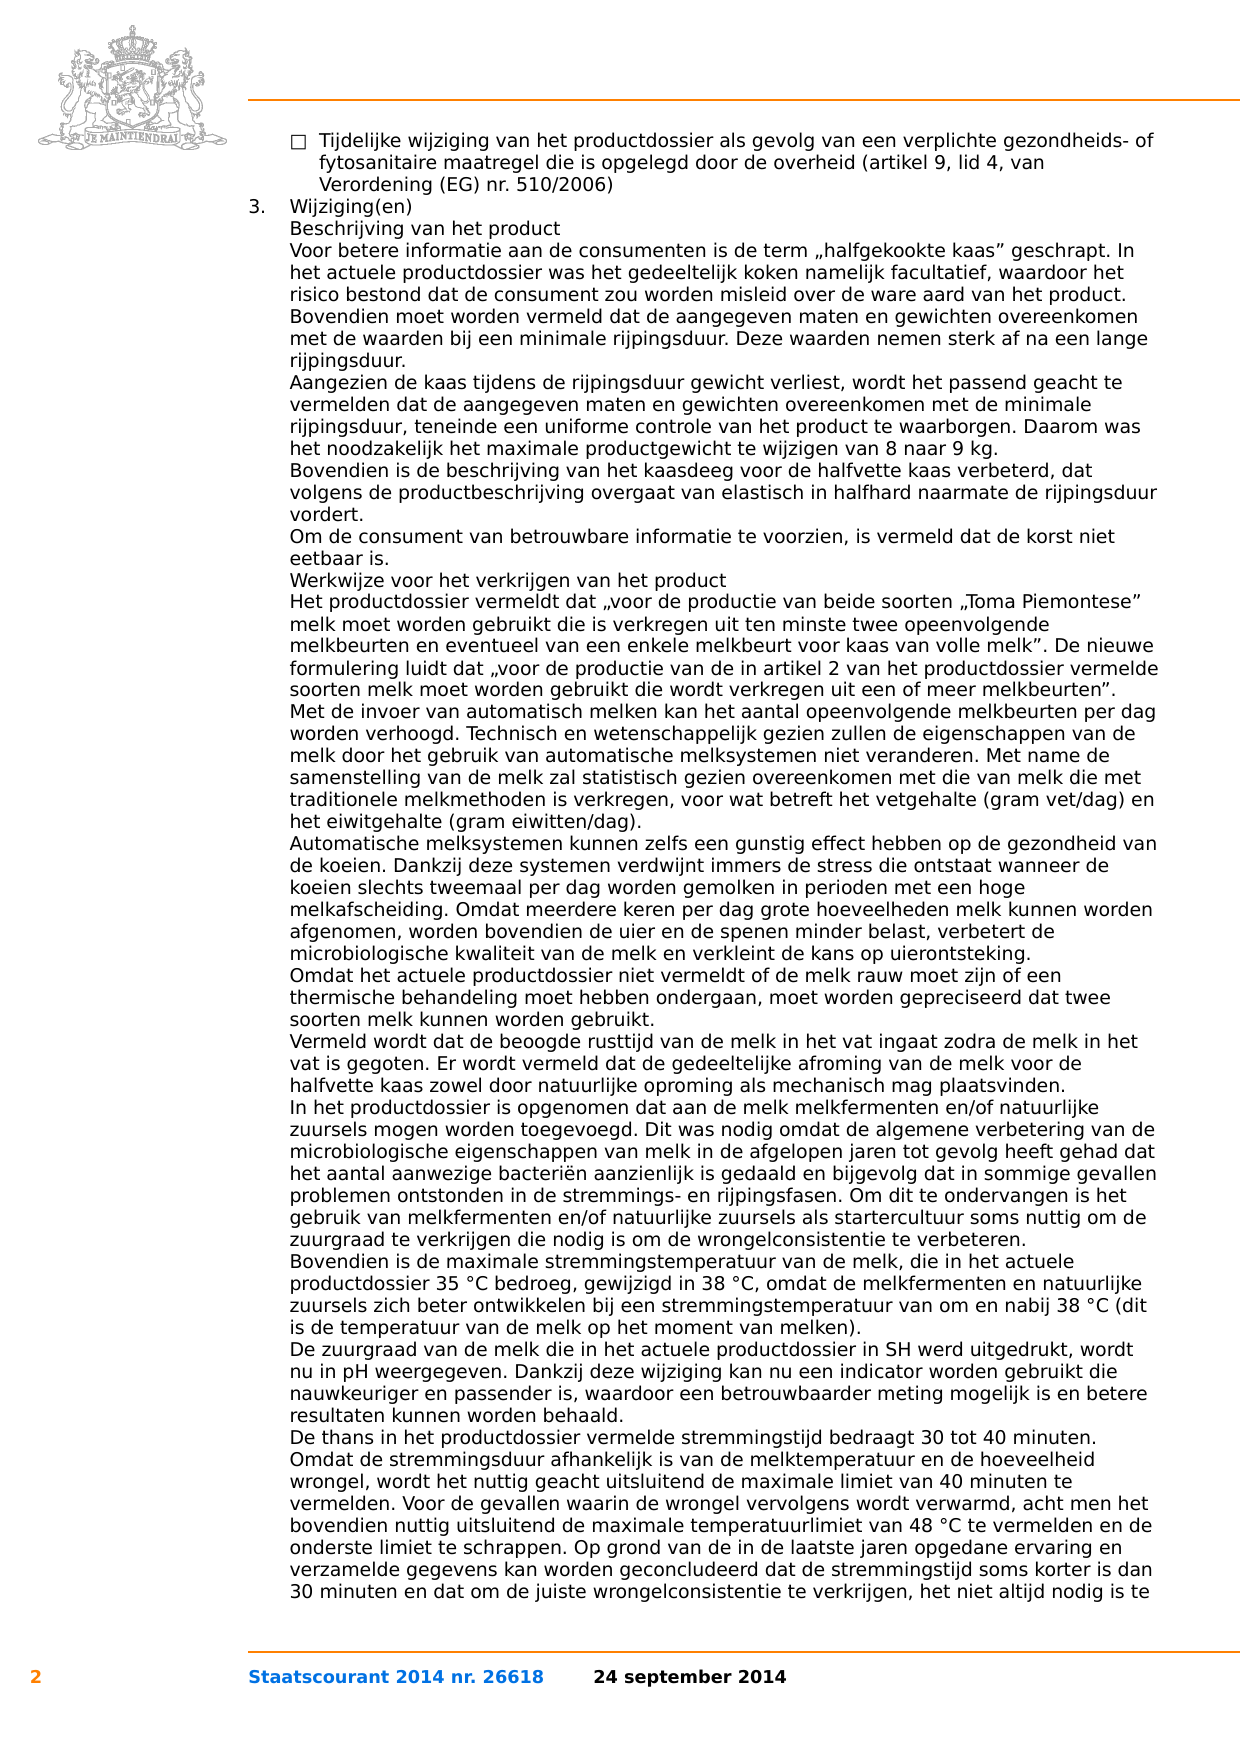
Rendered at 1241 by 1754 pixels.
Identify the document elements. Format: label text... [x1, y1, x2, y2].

text Beschrijving van het product [289, 218, 1163, 240]
text □ Tijdelijke wijziging van het productdossier als gevolg van een verplichte gezondheids- of fytosanitaire maatregel die is opgelegd door de overheid (artikel 9, lid 4, van Verordening (EG) nr. 510/2006) [289, 130, 1163, 196]
text Met de invoer van automatisch melken kan het aantal opeenvolgende melkbeurten per dag worden verhoogd. Technisch en wetenschappelijk gezien zullen de eigenschappen van de melk door het gebruik van automatische melksystemen niet veranderen. Met name de samenstelling van de melk zal statistisch gezien overeenkomen met die van melk die met traditionele melkmethoden is verkregen, voor wat betreft het vetgehalte (gram vet/dag) en het eiwitgehalte (gram eiwitten/dag). [289, 701, 1163, 833]
text Bovendien is de maximale stremmingstemperatuur van de melk, die in het actuele productdossier 35 °C bedroeg, gewijzigd in 38 °C, omdat de melkfermenten en natuurlijke zuursels zich beter ontwikkelen bij een stremmingstemperatuur van om en nabij 38 °C (dit is de temperatuur van de melk op het moment van melken). [289, 1251, 1163, 1339]
text Bovendien is de beschrijving van het kaasdeeg voor de halfvette kaas verbeterd, dat volgens de productbeschrijving overgaat van elastisch in halfhard naarmate de rijpingsduur vordert. [289, 459, 1163, 526]
text Werkwijze voor het verkrijgen van het product [289, 569, 1163, 591]
text In het productdossier is opgenomen dat aan de melk melkfermenten en/of natuurlijke zuursels mogen worden toegevoegd. Dit was nodig omdat de algemene verbetering van de microbiologische eigenschappen van melk in de afgelopen jaren tot gevolg heeft gehad dat het aantal aanwezige bacteriën aanzienlijk is gedaald en bijgevolg dat in sommige gevallen problemen ontstonden in de stremmings- en rijpingsfasen. Om dit te ondervangen is het gebruik van melkfermenten en/of natuurlijke zuursels als startercultuur soms nuttig om de zuurgraad te verkrijgen die nodig is om de wrongelconsistentie te verbeteren. [289, 1097, 1163, 1251]
text Om de consument van betrouwbare informatie te voorzien, is vermeld dat de korst niet eetbaar is. [289, 526, 1163, 569]
picture [38, 25, 227, 150]
text De thans in het productdossier vermelde stremmingstijd bedraagt 30 tot 40 minuten. Omdat de stremmingsduur afhankelijk is van de melktemperatuur en de hoeveelheid wrongel, wordt het nuttig geacht uitsluitend de maximale limiet van 40 minuten te vermelden. Voor de gevallen waarin de wrongel vervolgens wordt verwarmd, acht men het bovendien nuttig uitsluitend de maximale temperatuurlimiet van 48 °C te vermelden en de onderste limiet te schrappen. Op grond van de in de laatste jaren opgedane ervaring en verzamelde gegevens kan worden geconcludeerd dat de stremmingstijd soms korter is dan 30 minuten en dat om de juiste wrongelconsistentie te verkrijgen, het niet altijd nodig is te [289, 1427, 1163, 1602]
text Voor betere informatie aan de consumenten is de term „halfgekookte kaas” geschrapt. In het actuele productdossier was het gedeeltelijk koken namelijk facultatief, waardoor het risico bestond dat de consument zou worden misleid over de ware aard van het product. [289, 240, 1163, 306]
text Vermeld wordt dat de beoogde rusttijd van de melk in het vat ingaat zodra de melk in het vat is gegoten. Er wordt vermeld dat de gedeeltelijke afroming van de melk voor de halfvette kaas zowel door natuurlijke oproming als mechanisch mag plaatsvinden. [289, 1031, 1163, 1097]
text Omdat het actuele productdossier niet vermeldt of de melk rauw moet zijn of een thermische behandeling moet hebben ondergaan, moet worden gepreciseerd dat twee soorten melk kunnen worden gebruikt. [289, 965, 1163, 1031]
text Aangezien de kaas tijdens de rijpingsduur gewicht verliest, wordt het passend geacht te vermelden dat de aangegeven maten en gewichten overeenkomen met de minimale rijpingsduur, teneinde een uniforme controle van het product te waarborgen. Daarom was het noodzakelijk het maximale productgewicht te wijzigen van 8 naar 9 kg. [289, 372, 1163, 459]
text De zuurgraad van de melk die in het actuele productdossier in SH werd uitgedrukt, wordt nu in pH weergegeven. Dankzij deze wijziging kan nu een indicator worden gebruikt die nauwkeuriger en passender is, waardoor een betrouwbaarder meting mogelijk is en betere resultaten kunnen worden behaald. [289, 1339, 1163, 1427]
text Bovendien moet worden vermeld dat de aangegeven maten en gewichten overeenkomen met de waarden bij een minimale rijpingsduur. Deze waarden nemen sterk af na een lange rijpingsduur. [289, 306, 1163, 372]
text Automatische melksystemen kunnen zelfs een gunstig effect hebben op de gezondheid van de koeien. Dankzij deze systemen verdwijnt immers de stress die ontstaat wanneer de koeien slechts tweemaal per dag worden gemolken in perioden met een hoge melkafscheiding. Omdat meerdere keren per dag grote hoeveelheden melk kunnen worden afgenomen, worden bovendien de uier en de spenen minder belast, verbetert de microbiologische kwaliteit van de melk en verkleint de kans op uierontsteking. [289, 833, 1163, 965]
text Het productdossier vermeldt dat „voor de productie van beide soorten „Toma Piemontese” melk moet worden gebruikt die is verkregen uit ten minste twee opeenvolgende melkbeurten en eventueel van een enkele melkbeurt voor kaas van volle melk”. De nieuwe formulering luidt dat „voor de productie van de in artikel 2 van het productdossier vermelde soorten melk moet worden gebruikt die wordt verkregen uit een of meer melkbeurten”. [289, 591, 1163, 701]
text 3. Wijziging(en) [248, 196, 1163, 218]
